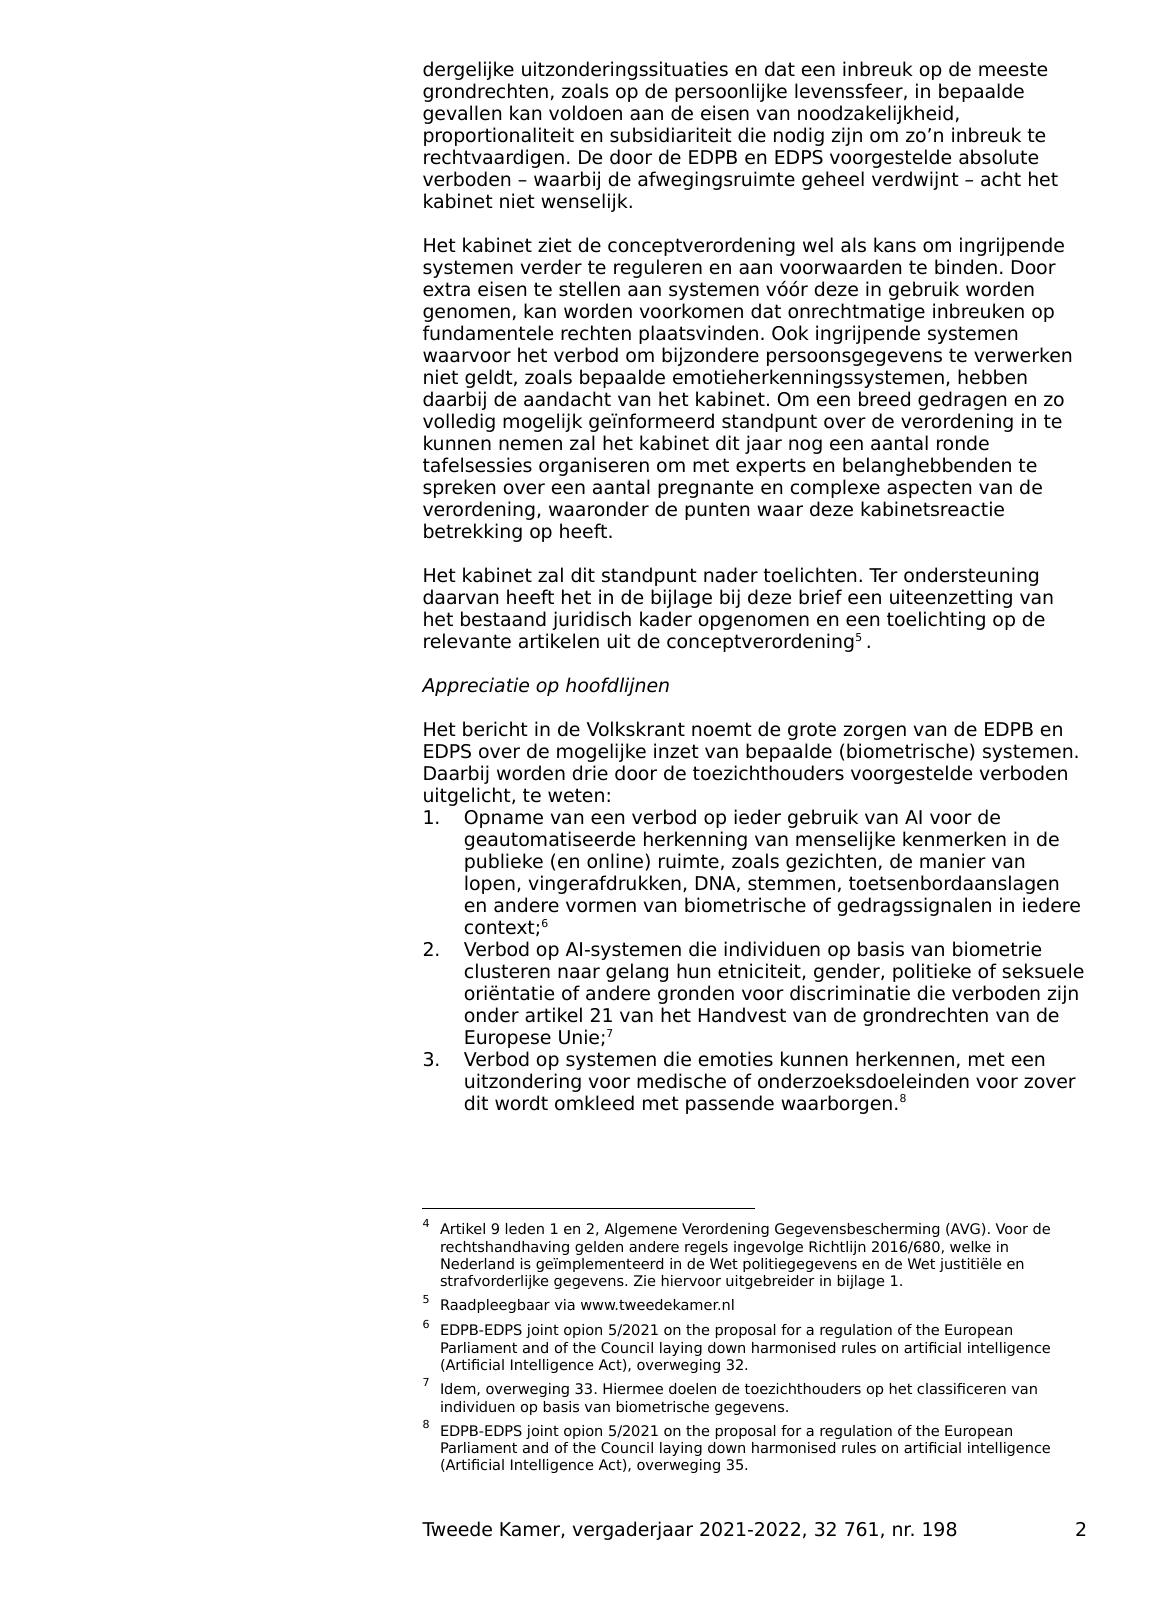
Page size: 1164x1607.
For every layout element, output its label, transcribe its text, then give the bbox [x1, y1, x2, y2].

text Het bericht in de Volkskrant noemt de grote zorgen van de EDPB en EDPS over de mogelijke inzet van bepaalde (biometrische) systemen. Daarbij worden drie door de toezichthouders voorgestelde verboden uitgelicht, te weten: [422, 719, 1087, 807]
text EDPB-EDPS joint opion 5/2021 on the proposal for a regulation of the European Parliament and of the Council laying down harmonised rules on artificial intelligence (Artificial Intelligence Act), overweging 32. [422, 1318, 1087, 1374]
text 3. Verbod op systemen die emoties kunnen herkennen, met een uitzondering voor medische of onderzoeksdoeleinden voor zover dit wordt omkleed met passende waarborgen. [422, 1049, 1087, 1115]
text Raadpleegbaar via www.tweedekamer.nl [422, 1293, 1087, 1315]
text 2. Verbod op AI-systemen die individuen op basis van biometrie clusteren naar gelang hun etniciteit, gender, politieke of seksuele oriëntatie of andere gronden voor discriminatie die verboden zijn onder artikel 21 van het Handvest van de grondrechten van de Europese Unie; [422, 939, 1087, 1049]
text dergelijke uitzonderingssituaties en dat een inbreuk op de meeste grondrechten, zoals op de persoonlijke levenssfeer, in bepaalde gevallen kan voldoen aan de eisen van noodzakelijkheid, proportionaliteit en subsidiariteit die nodig zijn om zo’n inbreuk te rechtvaardigen. De door de EDPB en EDPS voorgestelde absolute verboden – waarbij de afwegingsruimte geheel verdwijnt – acht het kabinet niet wenselijk. [422, 59, 1087, 213]
text Het kabinet ziet de conceptverordening wel als kans om ingrijpende systemen verder te reguleren en aan voorwaarden te binden. Door extra eisen te stellen aan systemen vóór deze in gebruik worden genomen, kan worden voorkomen dat onrechtmatige inbreuken op fundamentele rechten plaatsvinden. Ook ingrijpende systemen waarvoor het verbod om bijzondere persoonsgegevens te verwerken niet geldt, zoals bepaalde emotieherkenningssystemen, hebben daarbij de aandacht van het kabinet. Om een breed gedragen en zo volledig mogelijk geïnformeerd standpunt over de verordening in te kunnen nemen zal het kabinet dit jaar nog een aantal ronde tafelsessies organiseren om met experts en belanghebbenden te spreken over een aantal pregnante en complexe aspecten van de verordening, waaronder de punten waar deze kabinetsreactie betrekking op heeft. [422, 235, 1087, 543]
text EDPB-EDPS joint opion 5/2021 on the proposal for a regulation of the European Parliament and of the Council laying down harmonised rules on artificial intelligence (Artificial Intelligence Act), overweging 35. [422, 1418, 1087, 1474]
text Het kabinet zal dit standpunt nader toelichten. Ter ondersteuning daarvan heeft het in de bijlage bij deze brief een uiteenzetting van het bestaand juridisch kader opgenomen en een toelichting op de relevante artikelen uit de conceptverordening. [422, 565, 1087, 653]
subtitle Appreciatie op hoofdlijnen [422, 675, 1087, 697]
text 1. Opname van een verbod op ieder gebruik van AI voor de geautomatiseerde herkenning van menselijke kenmerken in de publieke (en online) ruimte, zoals gezichten, de manier van lopen, vingerafdrukken, DNA, stemmen, toetsenbordaanslagen en andere vormen van biometrische of gedragssignalen in iedere context; [422, 807, 1087, 939]
text Artikel 9 leden 1 en 2, Algemene Verordening Gegevensbescherming (AVG). Voor de rechtshandhaving gelden andere regels ingevolge Richtlijn 2016/680, welke in Nederland is geïmplementeerd in de Wet politiegegevens en de Wet justitiële en strafvorderlijke gegevens. Zie hiervoor uitgebreider in bijlage 1. [422, 1217, 1087, 1290]
text Idem, overweging 33. Hiermee doelen de toezichthouders op het classificeren van individuen op basis van biometrische gegevens. [422, 1377, 1087, 1416]
